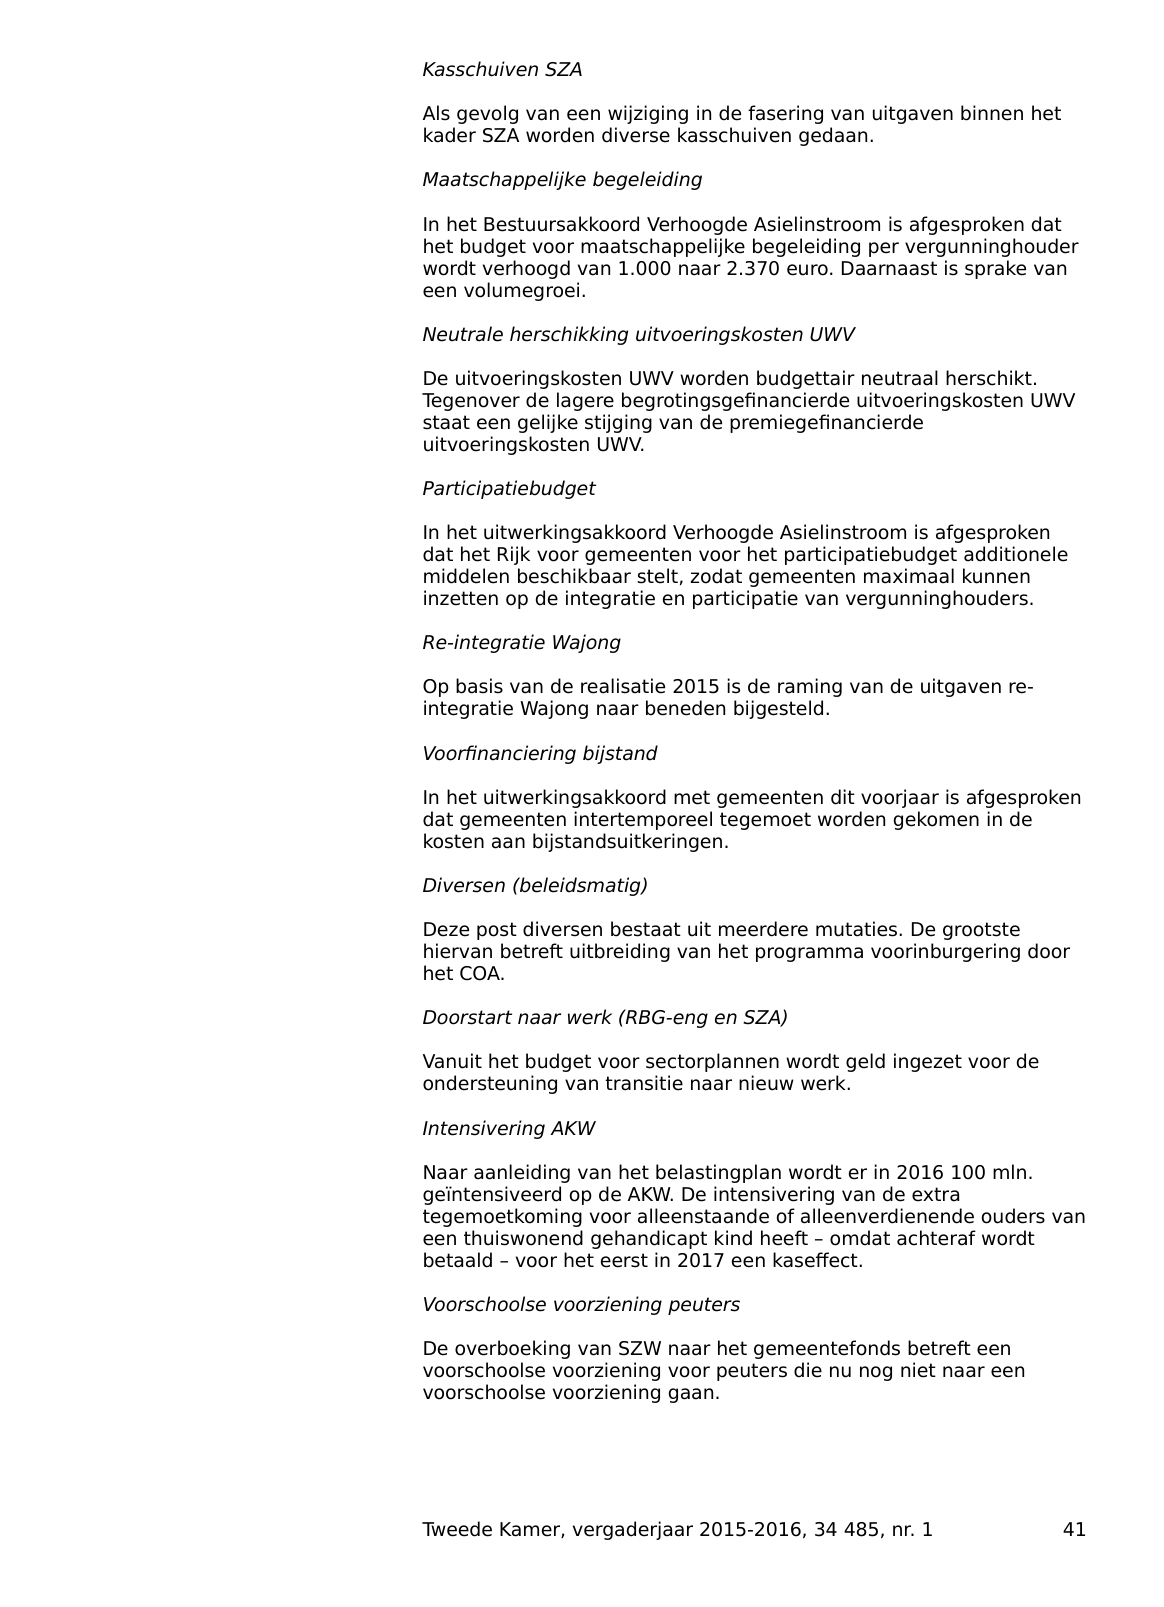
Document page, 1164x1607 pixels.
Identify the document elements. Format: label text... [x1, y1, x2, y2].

subtitle Re-integratie Wajong [422, 632, 1087, 654]
text In het uitwerkingsakkoord Verhoogde Asielinstroom is afgesproken dat het Rijk voor gemeenten voor het participatiebudget additionele middelen beschikbaar stelt, zodat gemeenten maximaal kunnen inzetten op de integratie en participatie van vergunninghouders. [422, 522, 1087, 610]
subtitle Maatschappelijke begeleiding [422, 169, 1087, 191]
text Op basis van de realisatie 2015 is de raming van de uitgaven re-integratie Wajong naar beneden bijgesteld. [422, 676, 1087, 720]
subtitle Intensivering AKW [422, 1117, 1087, 1139]
subtitle Voorschoolse voorziening peuters [422, 1294, 1087, 1316]
text De uitvoeringskosten UWV worden budgettair neutraal herschikt. Tegenover de lagere begrotingsgefinancierde uitvoeringskosten UWV staat een gelijke stijging van de premiegefinancierde uitvoeringskosten UWV. [422, 368, 1087, 456]
text Vanuit het budget voor sectorplannen wordt geld ingezet voor de ondersteuning van transitie naar nieuw werk. [422, 1051, 1087, 1095]
text Deze post diversen bestaat uit meerdere mutaties. De grootste hiervan betreft uitbreiding van het programma voorinburgering door het COA. [422, 919, 1087, 985]
subtitle Voorfinanciering bijstand [422, 742, 1087, 764]
subtitle Diversen (beleidsmatig) [422, 875, 1087, 897]
subtitle Kasschuiven SZA [422, 59, 1087, 81]
text Als gevolg van een wijziging in de fasering van uitgaven binnen het kader SZA worden diverse kasschuiven gedaan. [422, 103, 1087, 147]
text De overboeking van SZW naar het gemeentefonds betreft een voorschoolse voorziening voor peuters die nu nog niet naar een voorschoolse voorziening gaan. [422, 1338, 1087, 1404]
text In het uitwerkingsakkoord met gemeenten dit voorjaar is afgesproken dat gemeenten intertemporeel tegemoet worden gekomen in de kosten aan bijstandsuitkeringen. [422, 787, 1087, 853]
subtitle Participatiebudget [422, 478, 1087, 500]
subtitle Neutrale herschikking uitvoeringskosten UWV [422, 324, 1087, 346]
text In het Bestuursakkoord Verhoogde Asielinstroom is afgesproken dat het budget voor maatschappelijke begeleiding per vergunninghouder wordt verhoogd van 1.000 naar 2.370 euro. Daarnaast is sprake van een volumegroei. [422, 213, 1087, 301]
text Naar aanleiding van het belastingplan wordt er in 2016 100 mln. geïntensiveerd op de AKW. De intensivering van de extra tegemoetkoming voor alleenstaande of alleenverdienende ouders van een thuiswonend gehandicapt kind heeft – omdat achteraf wordt betaald – voor het eerst in 2017 een kaseffect. [422, 1162, 1087, 1271]
subtitle Doorstart naar werk (RBG-eng en SZA) [422, 1007, 1087, 1029]
